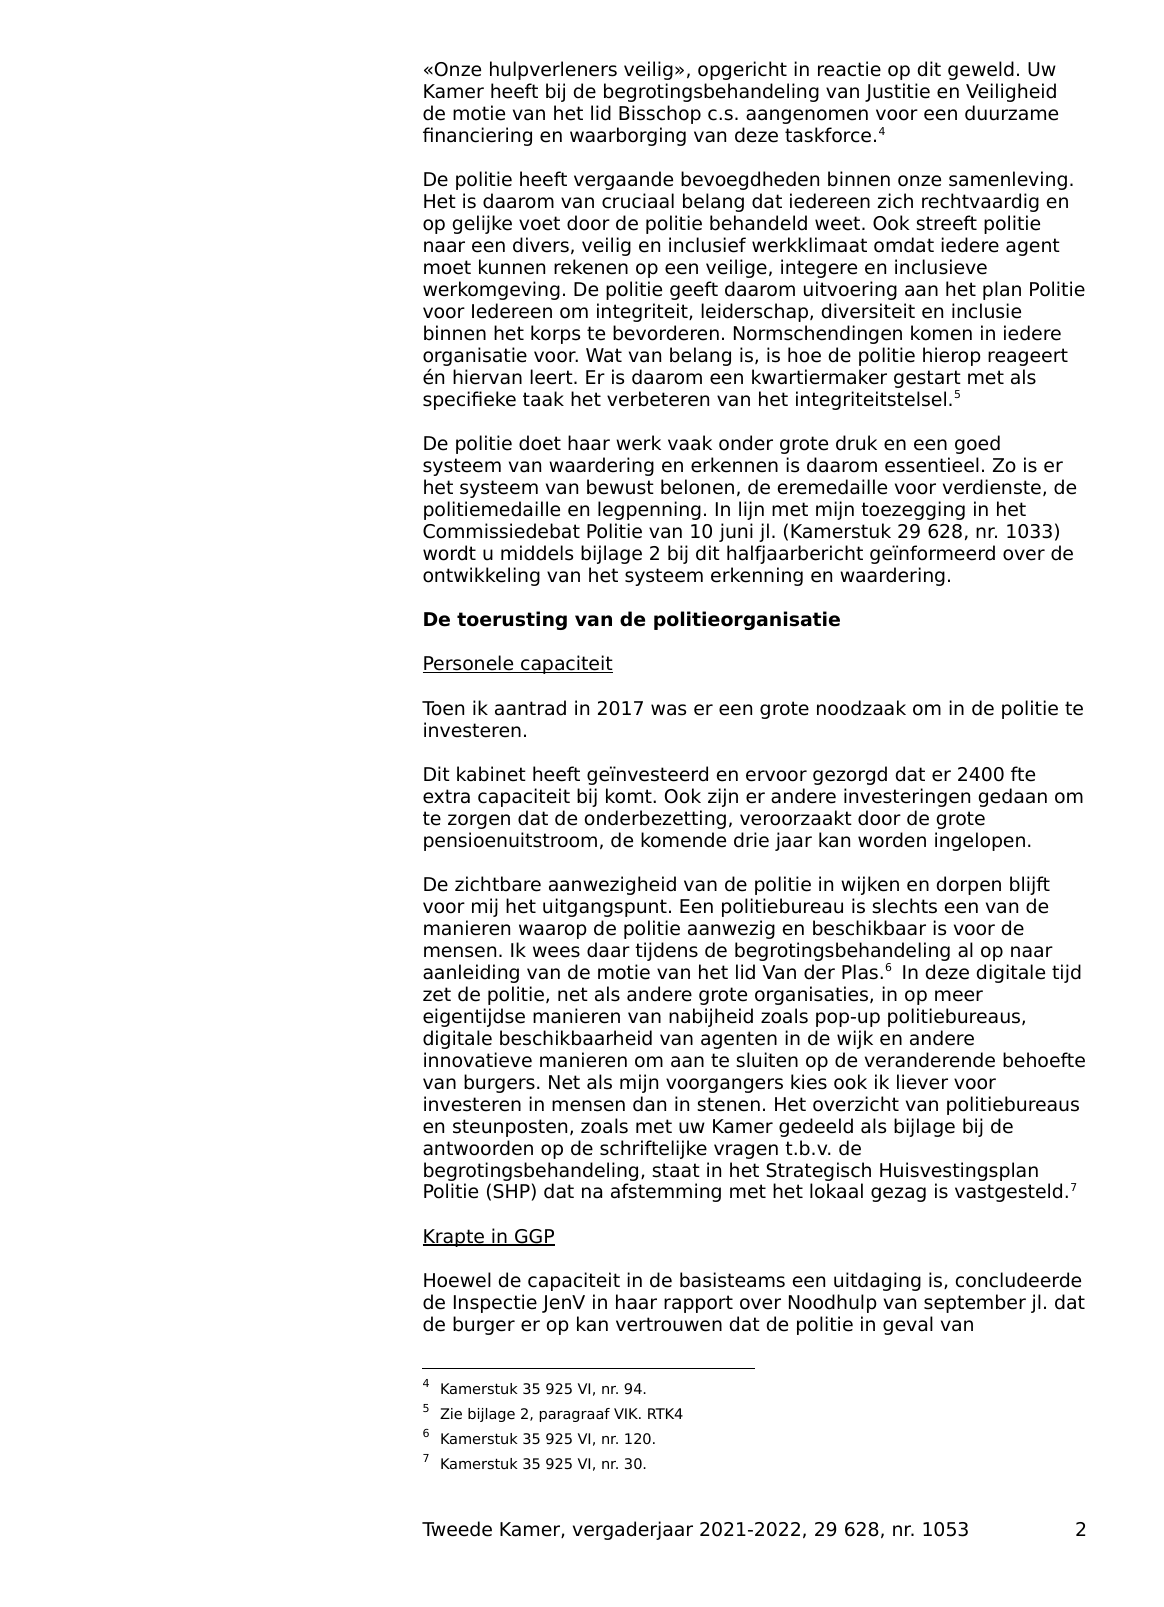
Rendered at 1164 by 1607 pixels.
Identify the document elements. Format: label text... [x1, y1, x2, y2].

text «Onze hulpverleners veilig», opgericht in reactie op dit geweld. Uw Kamer heeft bij de begrotingsbehandeling van Justitie en Veiligheid de motie van het lid Bisschop c.s. aangenomen voor een duurzame financiering en waarborging van deze taskforce. [422, 59, 1087, 147]
text Kamerstuk 35 925 VI, nr. 94. [422, 1377, 1087, 1399]
text Toen ik aantrad in 2017 was er een grote noodzaak om in de politie te investeren. [422, 697, 1087, 741]
subtitle Personele capaciteit [422, 653, 1087, 675]
subtitle Krapte in GGP [422, 1226, 1087, 1248]
text Dit kabinet heeft geïnvesteerd en ervoor gezorgd dat er 2400 fte extra capaciteit bij komt. Ook zijn er andere investeringen gedaan om te zorgen dat de onderbezetting, veroorzaakt door de grote pensioenuitstroom, de komende drie jaar kan worden ingelopen. [422, 764, 1087, 852]
text De politie heeft vergaande bevoegdheden binnen onze samenleving. Het is daarom van cruciaal belang dat iedereen zich rechtvaardig en op gelijke voet door de politie behandeld weet. Ook streeft politie naar een divers, veilig en inclusief werkklimaat omdat iedere agent moet kunnen rekenen op een veilige, integere en inclusieve werkomgeving. De politie geeft daarom uitvoering aan het plan Politie voor Iedereen om integriteit, leiderschap, diversiteit en inclusie binnen het korps te bevorderen. Normschendingen komen in iedere organisatie voor. Wat van belang is, is hoe de politie hierop reageert én hiervan leert. Er is daarom een kwartiermaker gestart met als specifieke taak het verbeteren van het integriteitstelsel. [422, 169, 1087, 411]
text Kamerstuk 35 925 VI, nr. 30. [422, 1452, 1087, 1474]
subtitle De toerusting van de politieorganisatie [422, 609, 1087, 631]
text De politie doet haar werk vaak onder grote druk en een goed systeem van waardering en erkennen is daarom essentieel. Zo is er het systeem van bewust belonen, de eremedaille voor verdienste, de politiemedaille en legpenning. In lijn met mijn toezegging in het Commissiedebat Politie van 10 juni jl. (Kamerstuk 29 628, nr. 1033) wordt u middels bijlage 2 bij dit halfjaarbericht geïnformeerd over de ontwikkeling van het systeem erkenning en waardering. [422, 433, 1087, 587]
text Hoewel de capaciteit in de basisteams een uitdaging is, concludeerde de Inspectie JenV in haar rapport over Noodhulp van september jl. dat de burger er op kan vertrouwen dat de politie in geval van [422, 1270, 1087, 1336]
text Zie bijlage 2, paragraaf VIK. RTK4 [422, 1402, 1087, 1424]
text De zichtbare aanwezigheid van de politie in wijken en dorpen blijft voor mij het uitgangspunt. Een politiebureau is slechts een van de manieren waarop de politie aanwezig en beschikbaar is voor de mensen. Ik wees daar tijdens de begrotingsbehandeling al op naar aanleiding van de motie van het lid Van der Plas. In deze digitale tijd zet de politie, net als andere grote organisaties, in op meer eigentijdse manieren van nabijheid zoals pop-up politiebureaus, digitale beschikbaarheid van agenten in de wijk en andere innovatieve manieren om aan te sluiten op de veranderende behoefte van burgers. Net als mijn voorgangers kies ook ik liever voor investeren in mensen dan in stenen. Het overzicht van politiebureaus en steunposten, zoals met uw Kamer gedeeld als bijlage bij de antwoorden op de schriftelijke vragen t.b.v. de begrotingsbehandeling, staat in het Strategisch Huisvestingsplan Politie (SHP) dat na afstemming met het lokaal gezag is vastgesteld. [422, 874, 1087, 1203]
text Kamerstuk 35 925 VI, nr. 120. [422, 1427, 1087, 1449]
